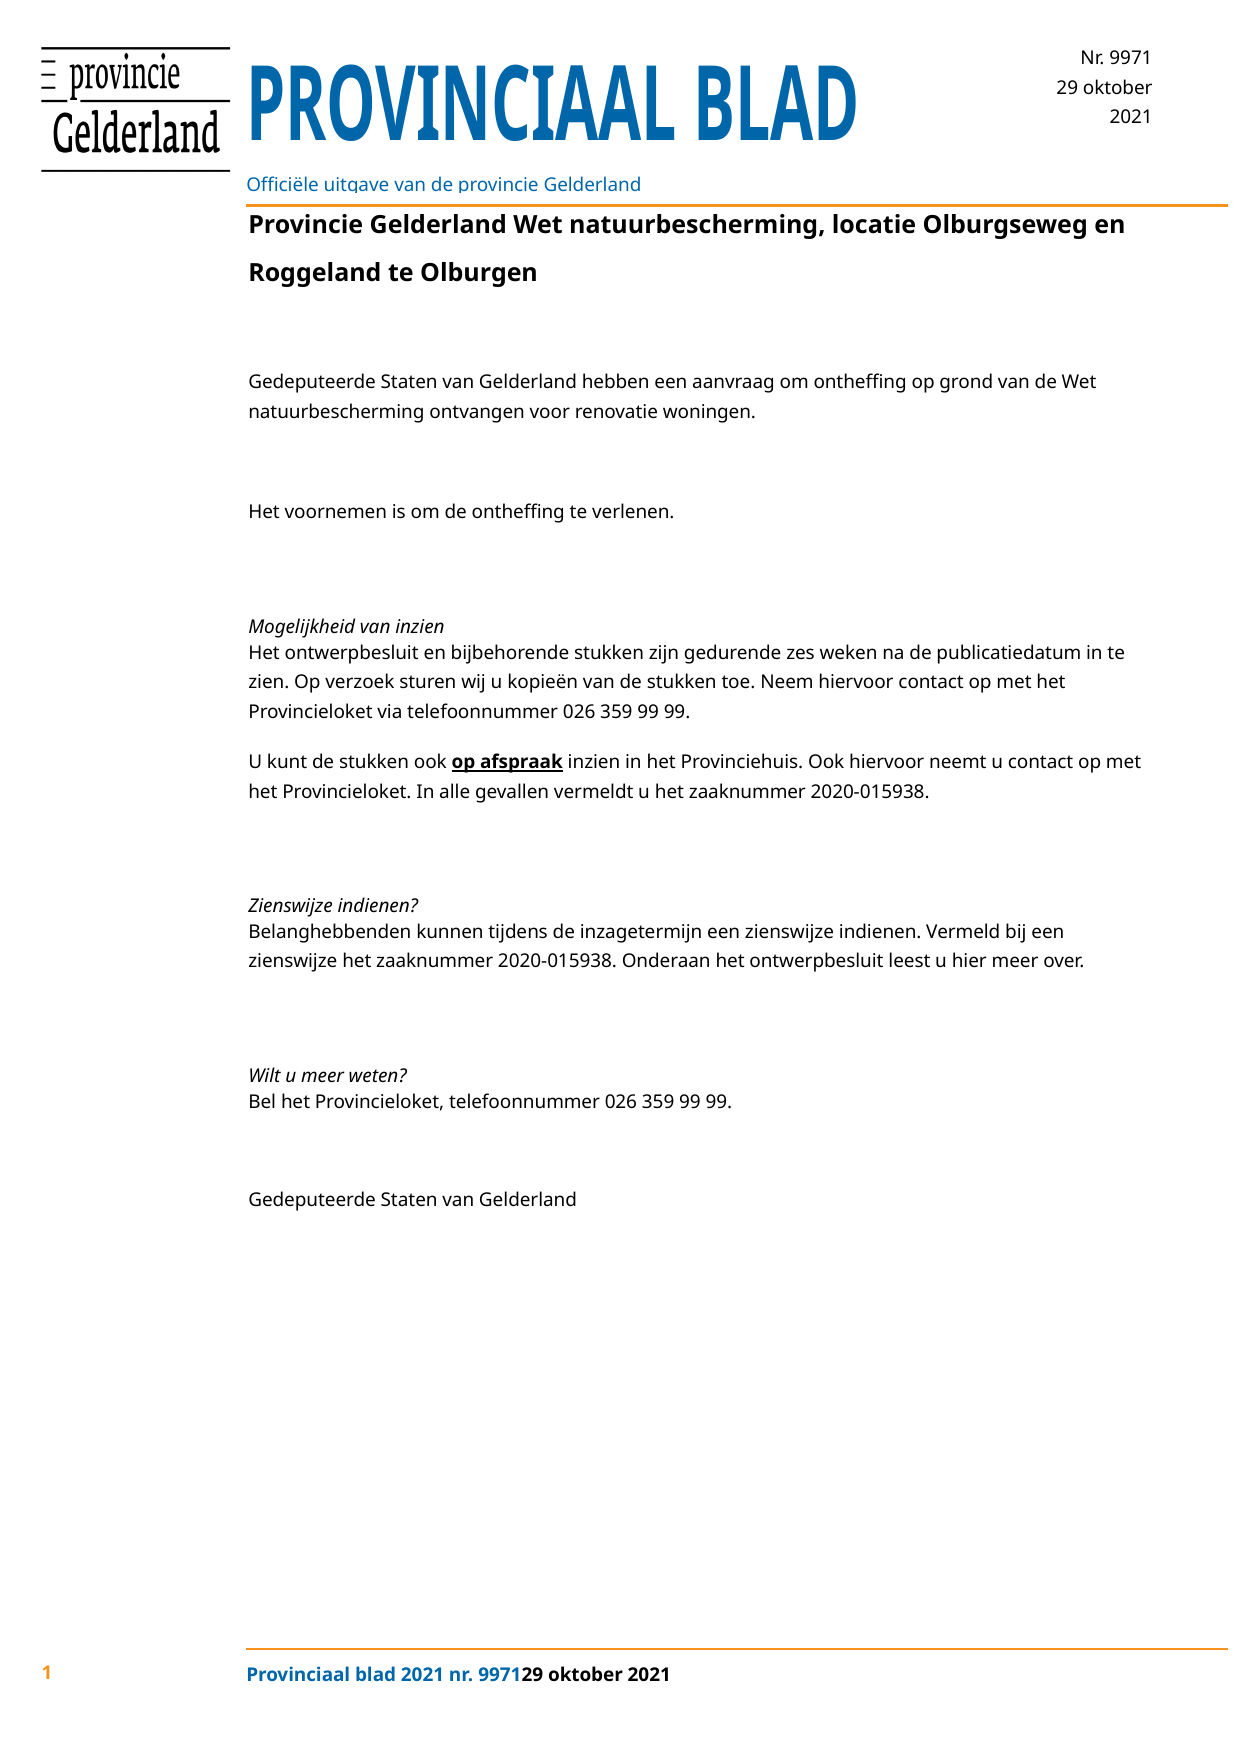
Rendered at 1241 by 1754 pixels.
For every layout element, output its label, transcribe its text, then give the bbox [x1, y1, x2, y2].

text Bel het Provincieloket, telefoonnummer 026 359 99 99. [248, 1088, 1152, 1113]
text Het ontwerpbesluit en bijbehorende stukken zijn gedurende zes weken na de publicatiedatum in te zien. Op verzoek sturen wij u kopieën van de stukken toe. Neem hiervoor contact op met het Provincieloket via telefoonnummer 026 359 99 99. [248, 639, 1152, 724]
text Belanghebbenden kunnen tijdens de inzagetermijn een zienswijze indienen. Vermeld bij een zienswijze het zaaknummer 2020-015938. Onderaan het ontwerpbesluit leest u hier meer over. [248, 918, 1152, 973]
text Gedeputeerde Staten van Gelderland hebben een aanvraag om ontheffing op grond van de Wet natuurbescherming ontvangen voor renovatie woningen. [248, 368, 1152, 424]
text Provincie Gelderland Wet natuurbescherming, locatie Olburgseweg en Roggeland te Olburgen [248, 207, 1152, 288]
text Het voornemen is om de ontheffing te verlenen. [248, 499, 1152, 524]
text Mogelijkheid van inzien [248, 613, 1152, 639]
text Gedeputeerde Staten van Gelderland [248, 1186, 1152, 1212]
text U kunt de stukken ook op afspraak inzien in het Provinciehuis. Ook hiervoor neemt u contact op met het Provincieloket. In alle gevallen vermeldt u het zaaknummer 2020-015938. [248, 748, 1152, 804]
text Wilt u meer weten? [248, 1062, 1152, 1088]
text Zienswijze indienen? [248, 892, 1152, 918]
picture [41, 47, 231, 172]
